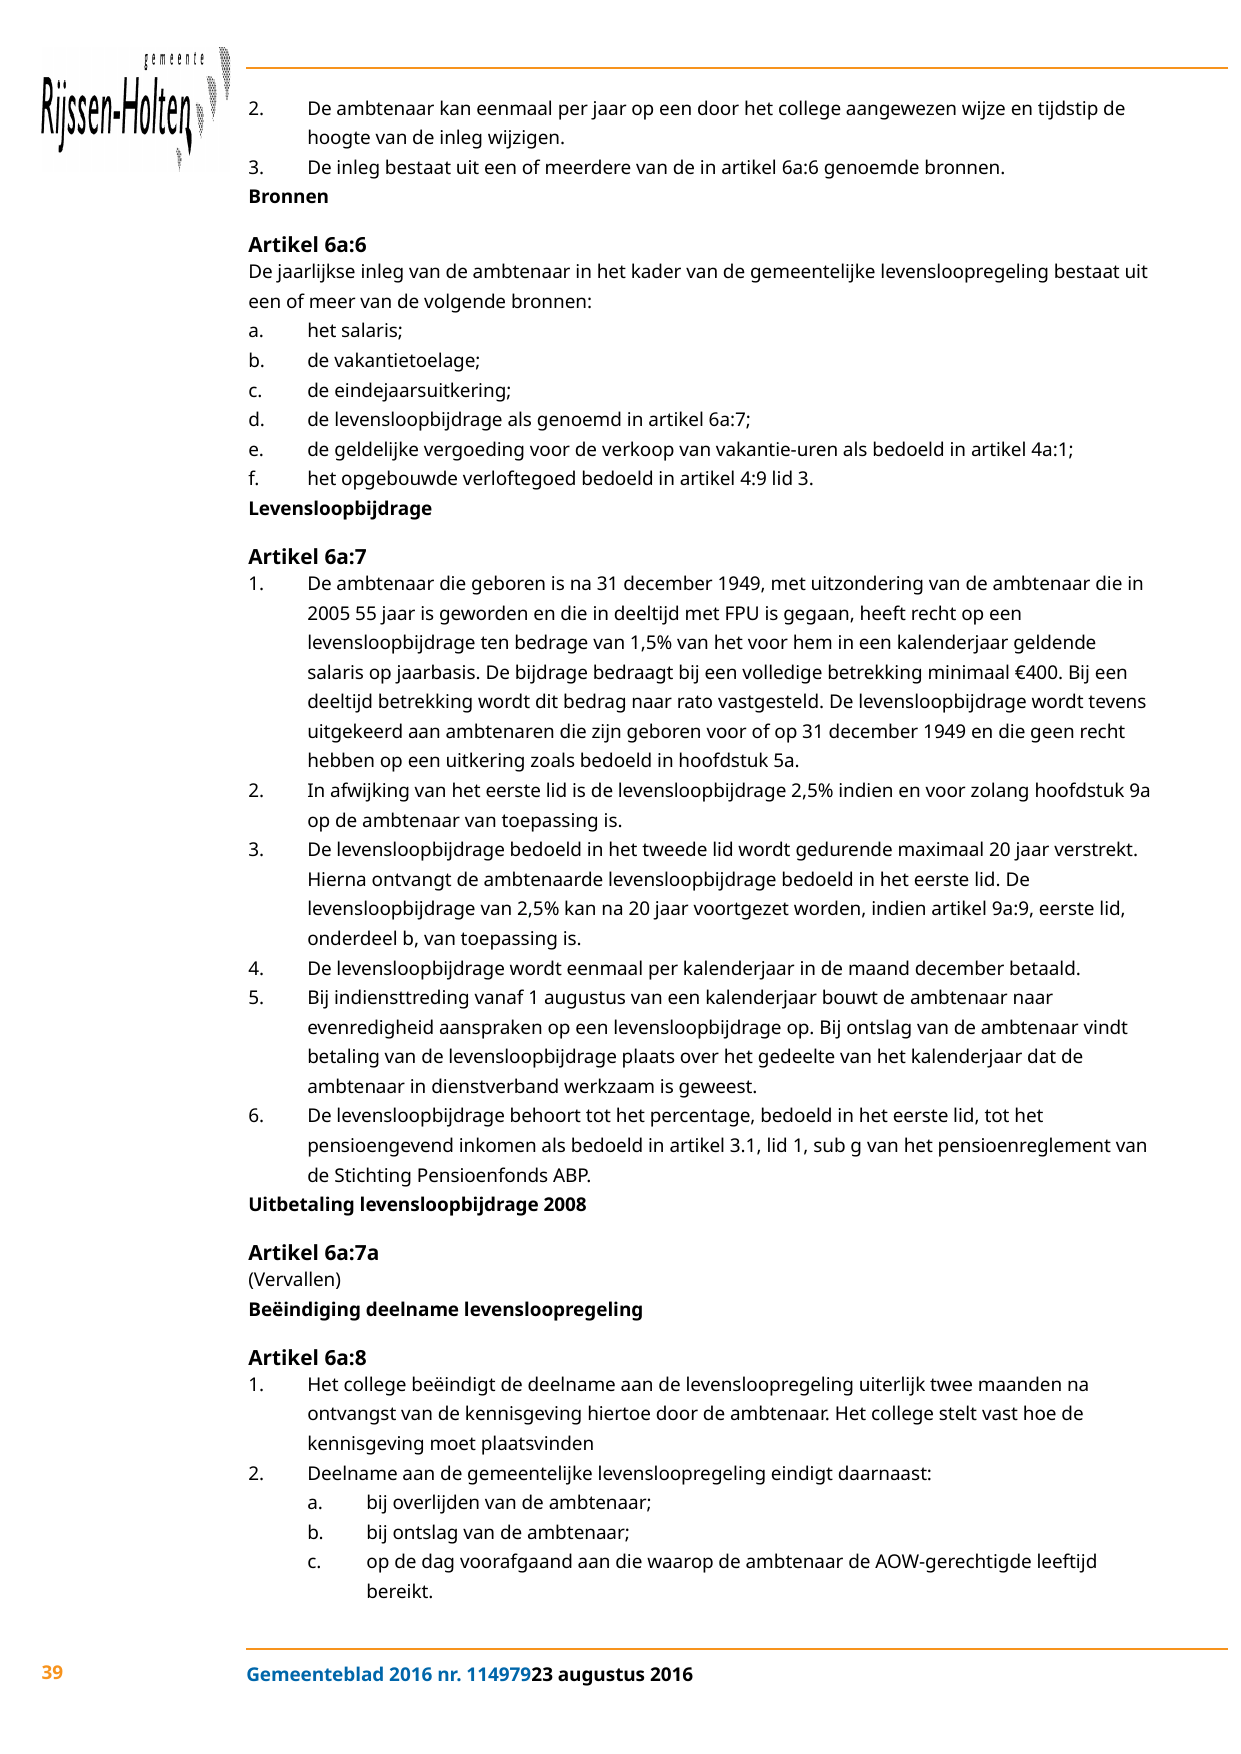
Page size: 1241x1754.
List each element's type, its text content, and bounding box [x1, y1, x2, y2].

list De ambtenaar die geboren is na 31 december 1949, met uitzondering van de ambtenaar die in 2005 55 jaar is geworden en die in deeltijd met FPU is gegaan, heeft recht op een levensloopbijdrage ten bedrage van 1,5% van het voor hem in een kalenderjaar geldende salaris op jaarbasis. De bijdrage bedraagt bij een volledige betrekking minimaal €400. Bij een deeltijd betrekking wordt dit bedrag naar rato vastgesteld. De levensloopbijdrage wordt tevens uitgekeerd aan ambtenaren die zijn geboren voor of op 31 december 1949 en die geen recht hebben op een uitkering zoals bedoeld in hoofdstuk 5a. [248, 570, 1152, 773]
text Artikel 6a:6 [248, 230, 1152, 258]
picture [41, 47, 231, 172]
list op de dag voorafgaand aan die waarop de ambtenaar de AOW-gerechtigde leeftijd bereikt. [307, 1548, 1152, 1604]
list de geldelijke vergoeding voor de verkoop van vakantie-uren als bedoeld in artikel 4a:1; [248, 436, 1152, 462]
text Artikel 6a:7a [248, 1238, 1152, 1266]
text De jaarlijkse inleg van de ambtenaar in het kader van de gemeentelijke levensloopregeling bestaat uit een of meer van de volgende bronnen: [248, 258, 1152, 314]
list In afwijking van het eerste lid is de levensloopbijdrage 2,5% indien en voor zolang hoofdstuk 9a op de ambtenaar van toepassing is. [248, 777, 1152, 833]
list De levensloopbijdrage behoort tot het percentage, bedoeld in het eerste lid, tot het pensioengevend inkomen als bedoeld in artikel 3.1, lid 1, sub g van het pensioenreglement van de Stichting Pensioenfonds ABP. [248, 1103, 1152, 1188]
list De levensloopbijdrage bedoeld in het tweede lid wordt gedurende maximaal 20 jaar verstrekt. Hierna ontvangt de ambtenaarde levensloopbijdrage bedoeld in het eerste lid. De levensloopbijdrage van 2,5% kan na 20 jaar voortgezet worden, indien artikel 9a:9, eerste lid, onderdeel b, van toepassing is. [248, 836, 1152, 951]
text Levensloopbijdrage [248, 495, 1152, 521]
text Uitbetaling levensloopbijdrage 2008 [248, 1191, 1152, 1217]
list de vakantietoelage; [248, 347, 1152, 373]
list het salaris; [248, 318, 1152, 343]
text Bronnen [248, 183, 1152, 209]
text Artikel 6a:8 [248, 1343, 1152, 1371]
list de eindejaarsuitkering; [248, 377, 1152, 403]
text Artikel 6a:7 [248, 542, 1152, 570]
list het opgebouwde verloftegoed bedoeld in artikel 4:9 lid 3. [248, 466, 1152, 491]
text Beëindiging deelname levensloopregeling [248, 1296, 1152, 1322]
list Deelname aan de gemeentelijke levensloopregeling eindigt daarnaast: [248, 1460, 1152, 1486]
list bij overlijden van de ambtenaar; [307, 1489, 1152, 1515]
list De levensloopbijdrage wordt eenmaal per kalenderjaar in de maand december betaald. [248, 955, 1152, 981]
list bij ontslag van de ambtenaar; [307, 1519, 1152, 1545]
list De inleg bestaat uit een of meerdere van de in artikel 6a:6 genoemde bronnen. [248, 154, 1152, 180]
list De ambtenaar kan eenmaal per jaar op een door het college aangewezen wijze en tijdstip de hoogte van de inleg wijzigen. [248, 95, 1152, 150]
text (Vervallen) [248, 1266, 1152, 1292]
list Bij indiensttreding vanaf 1 augustus van een kalenderjaar bouwt de ambtenaar naar evenredigheid aanspraken op een levensloopbijdrage op. Bij ontslag van de ambtenaar vindt betaling van de levensloopbijdrage plaats over het gedeelte van het kalenderjaar dat de ambtenaar in dienstverband werkzaam is geweest. [248, 984, 1152, 1099]
list Het college beëindigt de deelname aan de levensloopregeling uiterlijk twee maanden na ontvangst van de kennisgeving hiertoe door de ambtenaar. Het college stelt vast hoe de kennisgeving moet plaatsvinden [248, 1371, 1152, 1456]
list de levensloopbijdrage als genoemd in artikel 6a:7; [248, 406, 1152, 432]
